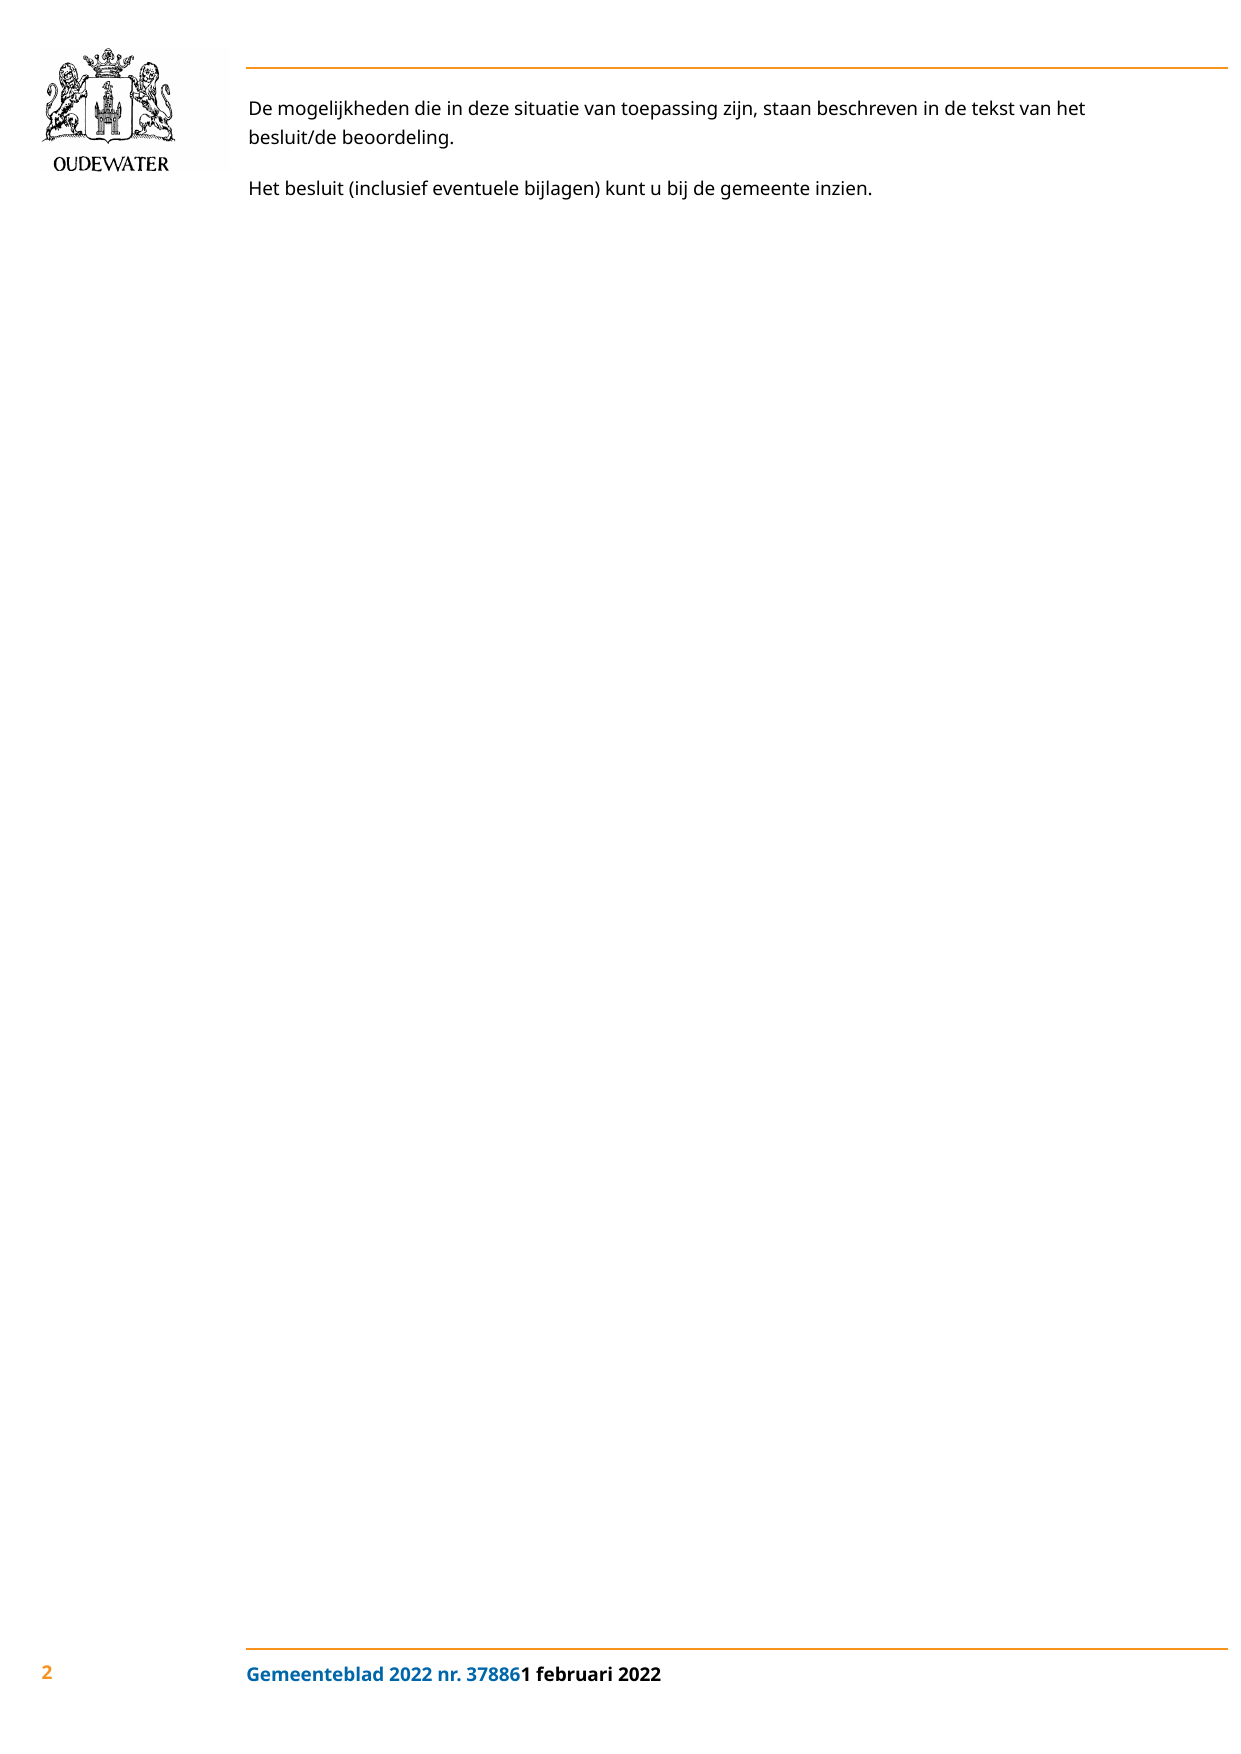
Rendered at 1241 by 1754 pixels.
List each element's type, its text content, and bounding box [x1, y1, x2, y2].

text De mogelijkheden die in deze situatie van toepassing zijn, staan beschreven in de tekst van het besluit/de beoordeling. [248, 95, 1152, 150]
text Het besluit (inclusief eventuele bijlagen) kunt u bij de gemeente inzien. [248, 175, 1152, 201]
picture [41, 47, 231, 172]
